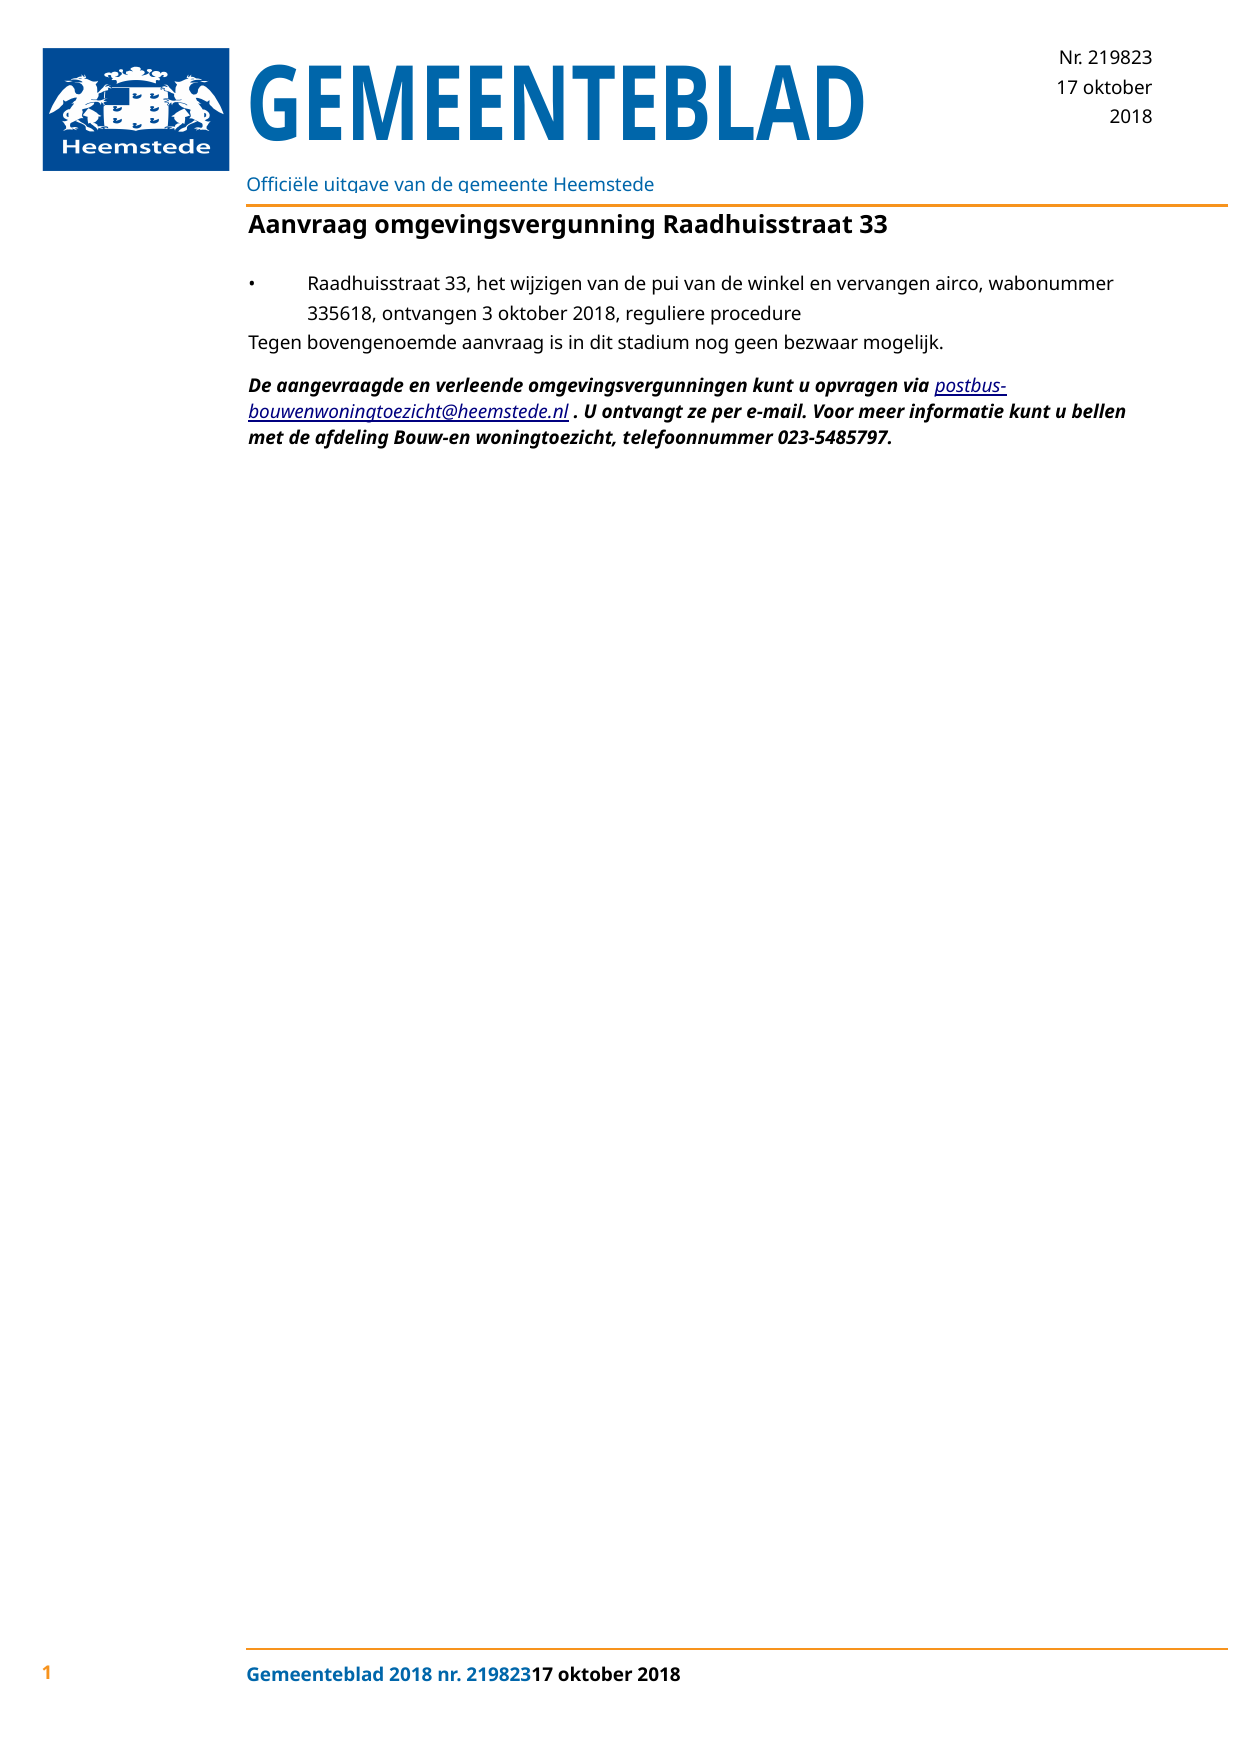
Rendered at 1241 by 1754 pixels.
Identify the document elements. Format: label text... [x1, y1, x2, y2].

text Aanvraag omgevingsvergunning Raadhuisstraat 33 [248, 207, 1152, 241]
list Raadhuisstraat 33, het wijzigen van de pui van de winkel en vervangen airco, wabonummer 335618, ontvangen 3 oktober 2018, reguliere procedure [248, 270, 1152, 326]
picture [41, 47, 231, 172]
text Tegen bovengenoemde aanvraag is in dit stadium nog geen bezwaar mogelijk. [248, 329, 1152, 355]
text De aangevraagde en verleende omgevingsvergunningen kunt u opvragen via postbus-bouwenwoningtoezicht@heemstede.nl . U ontvangt ze per e-mail. Voor meer informatie kunt u bellen met de afdeling Bouw-en woningtoezicht, telefoonnummer 023-5485797. [248, 373, 1152, 450]
